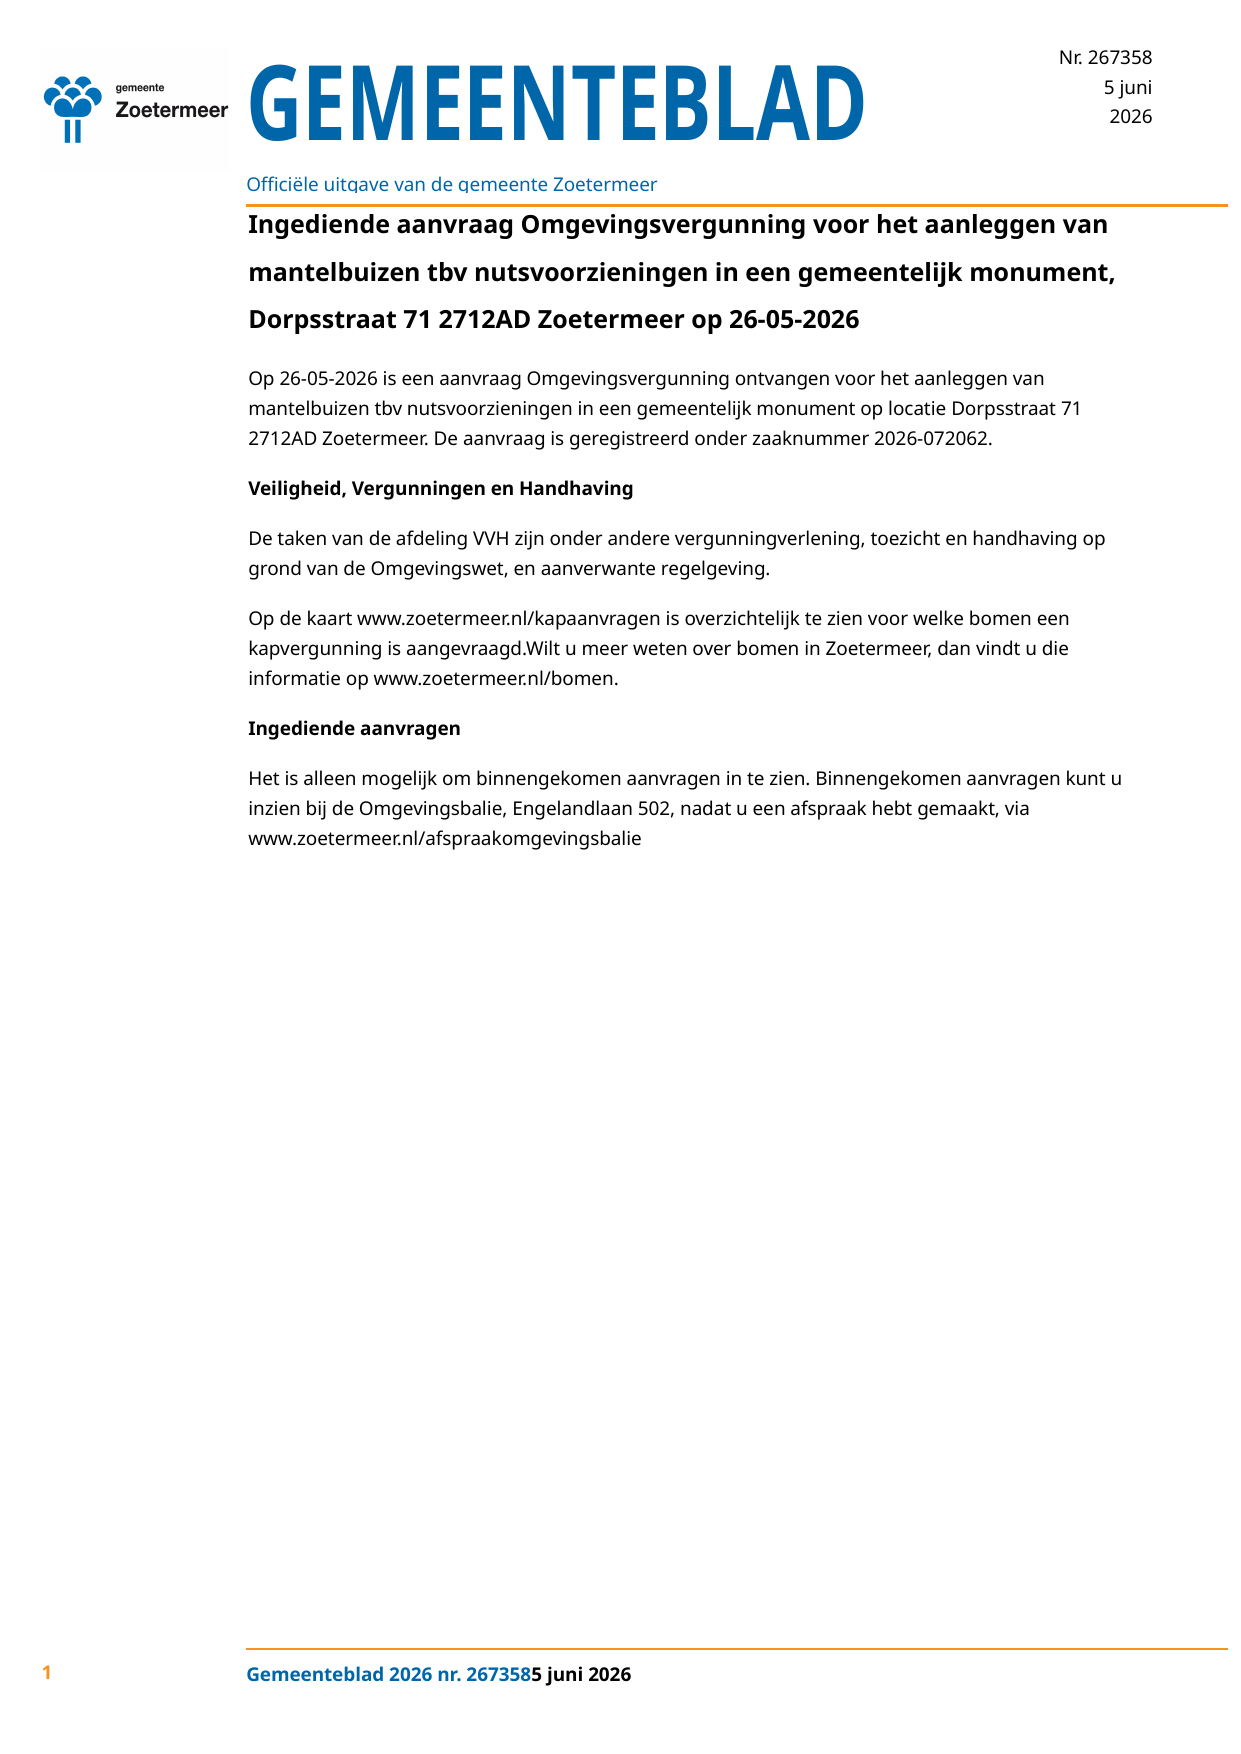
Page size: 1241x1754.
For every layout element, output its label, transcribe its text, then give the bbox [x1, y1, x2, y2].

text Op de kaart www.zoetermeer.nl/kapaanvragen is overzichtelijk te zien voor welke bomen een kapvergunning is aangevraagd.Wilt u meer weten over bomen in Zoetermeer, dan vindt u die informatie op www.zoetermeer.nl/bomen. [248, 606, 1152, 690]
text Ingediende aanvraag Omgevingsvergunning voor het aanleggen van mantelbuizen tbv nutsvoorzieningen in een gemeentelijk monument, Dorpsstraat 71 2712AD Zoetermeer op 26-05-2026 [248, 207, 1152, 336]
picture [41, 47, 231, 172]
text Ingediende aanvragen [248, 715, 1152, 741]
text De taken van de afdeling VVH zijn onder andere vergunningverlening, toezicht en handhaving op grond van de Omgevingswet, en aanverwante regelgeving. [248, 526, 1152, 581]
text Het is alleen mogelijk om binnengekomen aanvragen in te zien. Binnengekomen aanvragen kunt u inzien bij de Omgevingsbalie, Engelandlaan 502, nadat u een afspraak hebt gemaakt, via www.zoetermeer.nl/afspraakomgevingsbalie [248, 766, 1152, 850]
text Veiligheid, Vergunningen en Handhaving [248, 475, 1152, 501]
text Op 26-05-2026 is een aanvraag Omgevingsvergunning ontvangen voor het aanleggen van mantelbuizen tbv nutsvoorzieningen in een gemeentelijk monument op locatie Dorpsstraat 71 2712AD Zoetermeer. De aanvraag is geregistreerd onder zaaknummer 2026-072062. [248, 366, 1152, 450]
